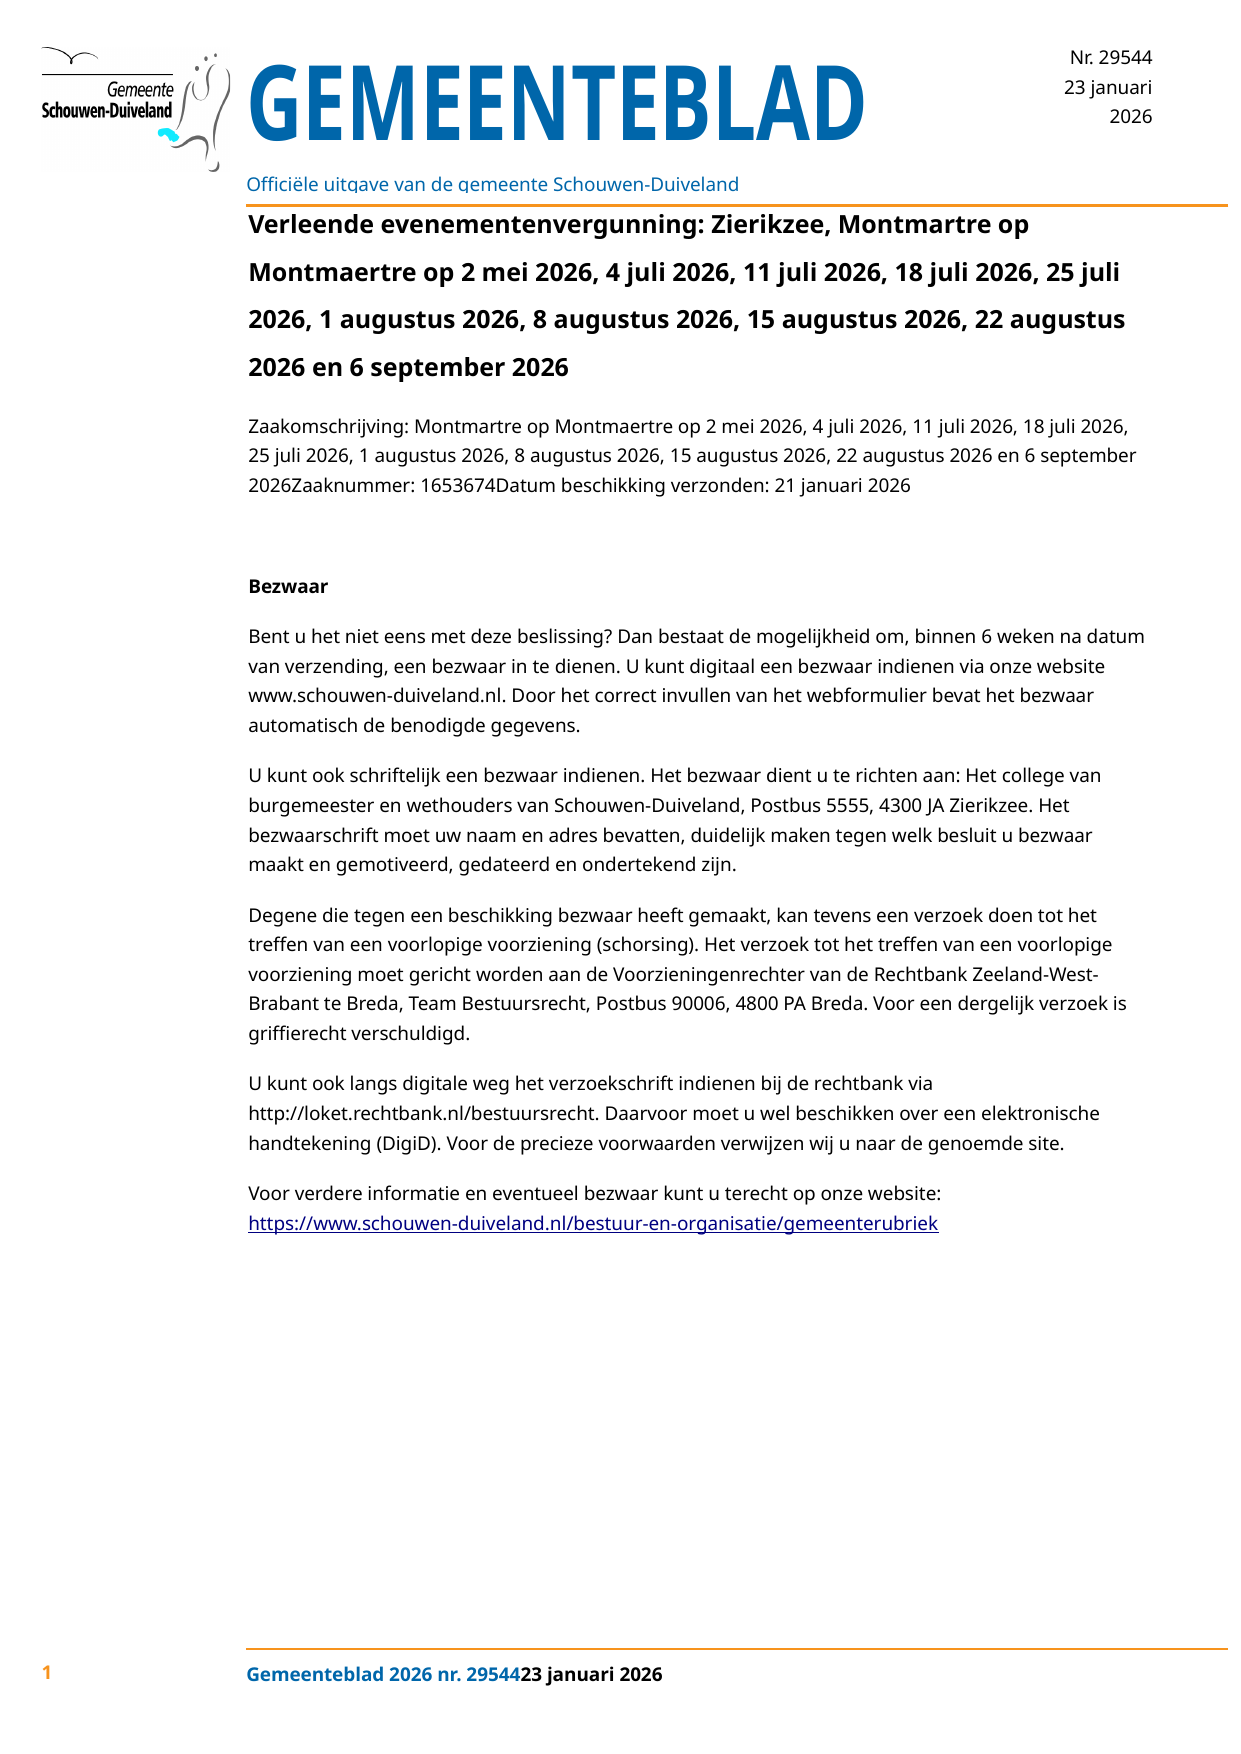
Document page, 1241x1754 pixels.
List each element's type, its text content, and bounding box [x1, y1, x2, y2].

text Zaakomschrijving: Montmartre op Montmaertre op 2 mei 2026, 4 juli 2026, 11 juli 2026, 18 juli 2026, 25 juli 2026, 1 augustus 2026, 8 augustus 2026, 15 augustus 2026, 22 augustus 2026 en 6 september 2026Zaaknummer: 1653674Datum beschikking verzonden: 21 januari 2026 [248, 413, 1152, 498]
text Degene die tegen een beschikking bezwaar heeft gemaakt, kan tevens een verzoek doen tot het treffen van een voorlopige voorziening (schorsing). Het verzoek tot het treffen van een voorlopige voorziening moet gericht worden aan de Voorzieningenrechter van de Rechtbank Zeeland-West-Brabant te Breda, Team Bestuursrecht, Postbus 90006, 4800 PA Breda. Voor een dergelijk verzoek is griffierecht verschuldigd. [248, 902, 1152, 1046]
text U kunt ook langs digitale weg het verzoekschrift indienen bij de rechtbank via http://loket.rechtbank.nl/bestuursrecht. Daarvoor moet u wel beschikken over een elektronische handtekening (DigiD). Voor de precieze voorwaarden verwijzen wij u naar de genoemde site. [248, 1071, 1152, 1156]
text Voor verdere informatie en eventueel bezwaar kunt u terecht op onze website: https://www.schouwen-duiveland.nl/bestuur-en-organisatie/gemeenterubriek [248, 1180, 1152, 1236]
text Verleende evenementenvergunning: Zierikzee, Montmartre op Montmaertre op 2 mei 2026, 4 juli 2026, 11 juli 2026, 18 juli 2026, 25 juli 2026, 1 augustus 2026, 8 augustus 2026, 15 augustus 2026, 22 augustus 2026 en 6 september 2026 [248, 207, 1152, 384]
text U kunt ook schriftelijk een bezwaar indienen. Het bezwaar dient u te richten aan: Het college van burgemeester en wethouders van Schouwen-Duiveland, Postbus 5555, 4300 JA Zierikzee. Het bezwaarschrift moet uw naam en adres bevatten, duidelijk maken tegen welk besluit u bezwaar maakt en gemotiveerd, gedateerd en ondertekend zijn. [248, 763, 1152, 877]
text Bent u het niet eens met deze beslissing? Dan bestaat de mogelijkheid om, binnen 6 weken na datum van verzending, een bezwaar in te dienen. U kunt digitaal een bezwaar indienen via onze website www.schouwen-duiveland.nl. Door het correct invullen van het webformulier bevat het bezwaar automatisch de benodigde gegevens. [248, 623, 1152, 738]
picture [41, 47, 231, 172]
text Bezwaar [248, 573, 1152, 599]
